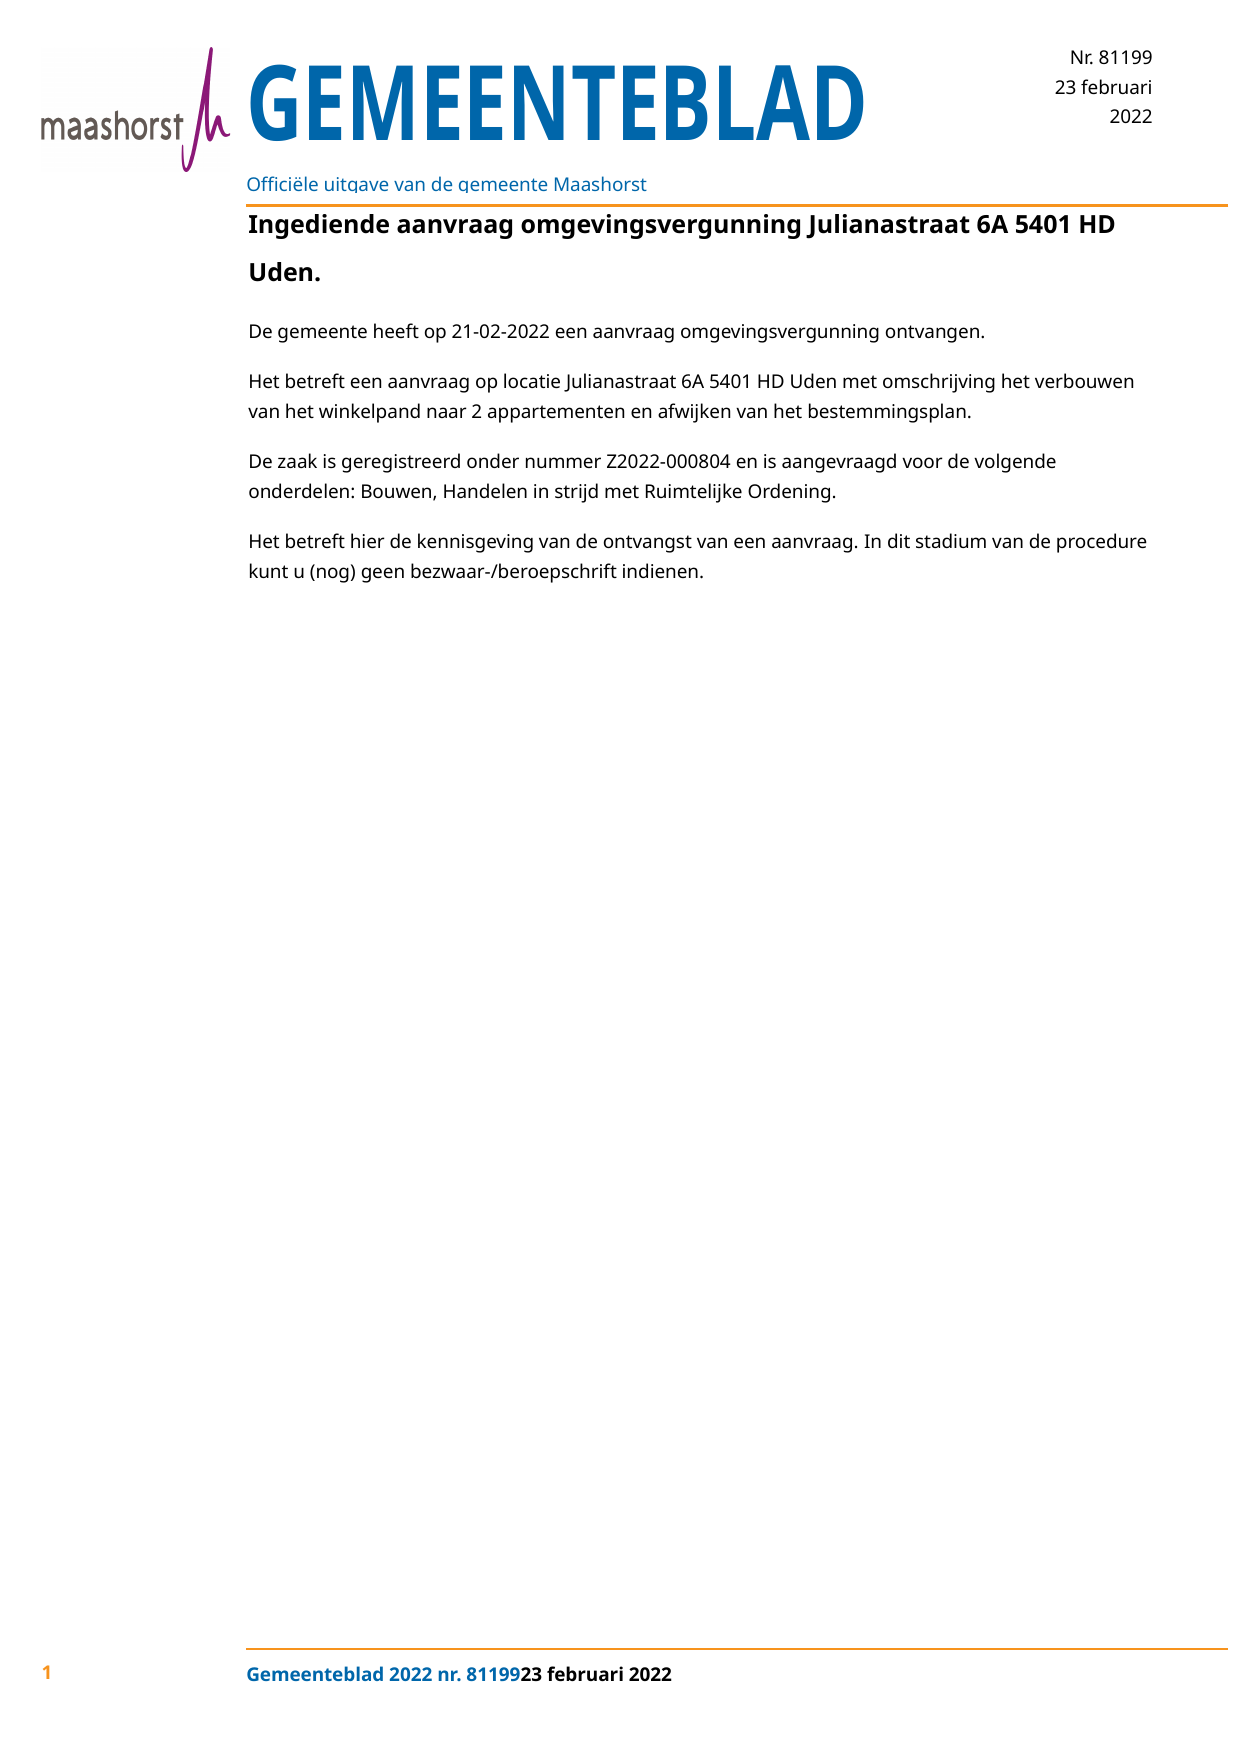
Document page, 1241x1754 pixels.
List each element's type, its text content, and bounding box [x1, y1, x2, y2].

text Het betreft hier de kennisgeving van de ontvangst van een aanvraag. In dit stadium van de procedure kunt u (nog) geen bezwaar-/beroepschrift indienen. [248, 528, 1152, 584]
text Ingediende aanvraag omgevingsvergunning Julianastraat 6A 5401 HD Uden. [248, 207, 1152, 288]
picture [41, 47, 231, 172]
text De gemeente heeft op 21-02-2022 een aanvraag omgevingsvergunning ontvangen. [248, 318, 1152, 344]
text De zaak is geregistreerd onder nummer Z2022-000804 en is aangevraagd voor de volgende onderdelen: Bouwen, Handelen in strijd met Ruimtelijke Ordening. [248, 448, 1152, 504]
text Het betreft een aanvraag op locatie Julianastraat 6A 5401 HD Uden met omschrijving het verbouwen van het winkelpand naar 2 appartementen en afwijken van het bestemmingsplan. [248, 368, 1152, 424]
